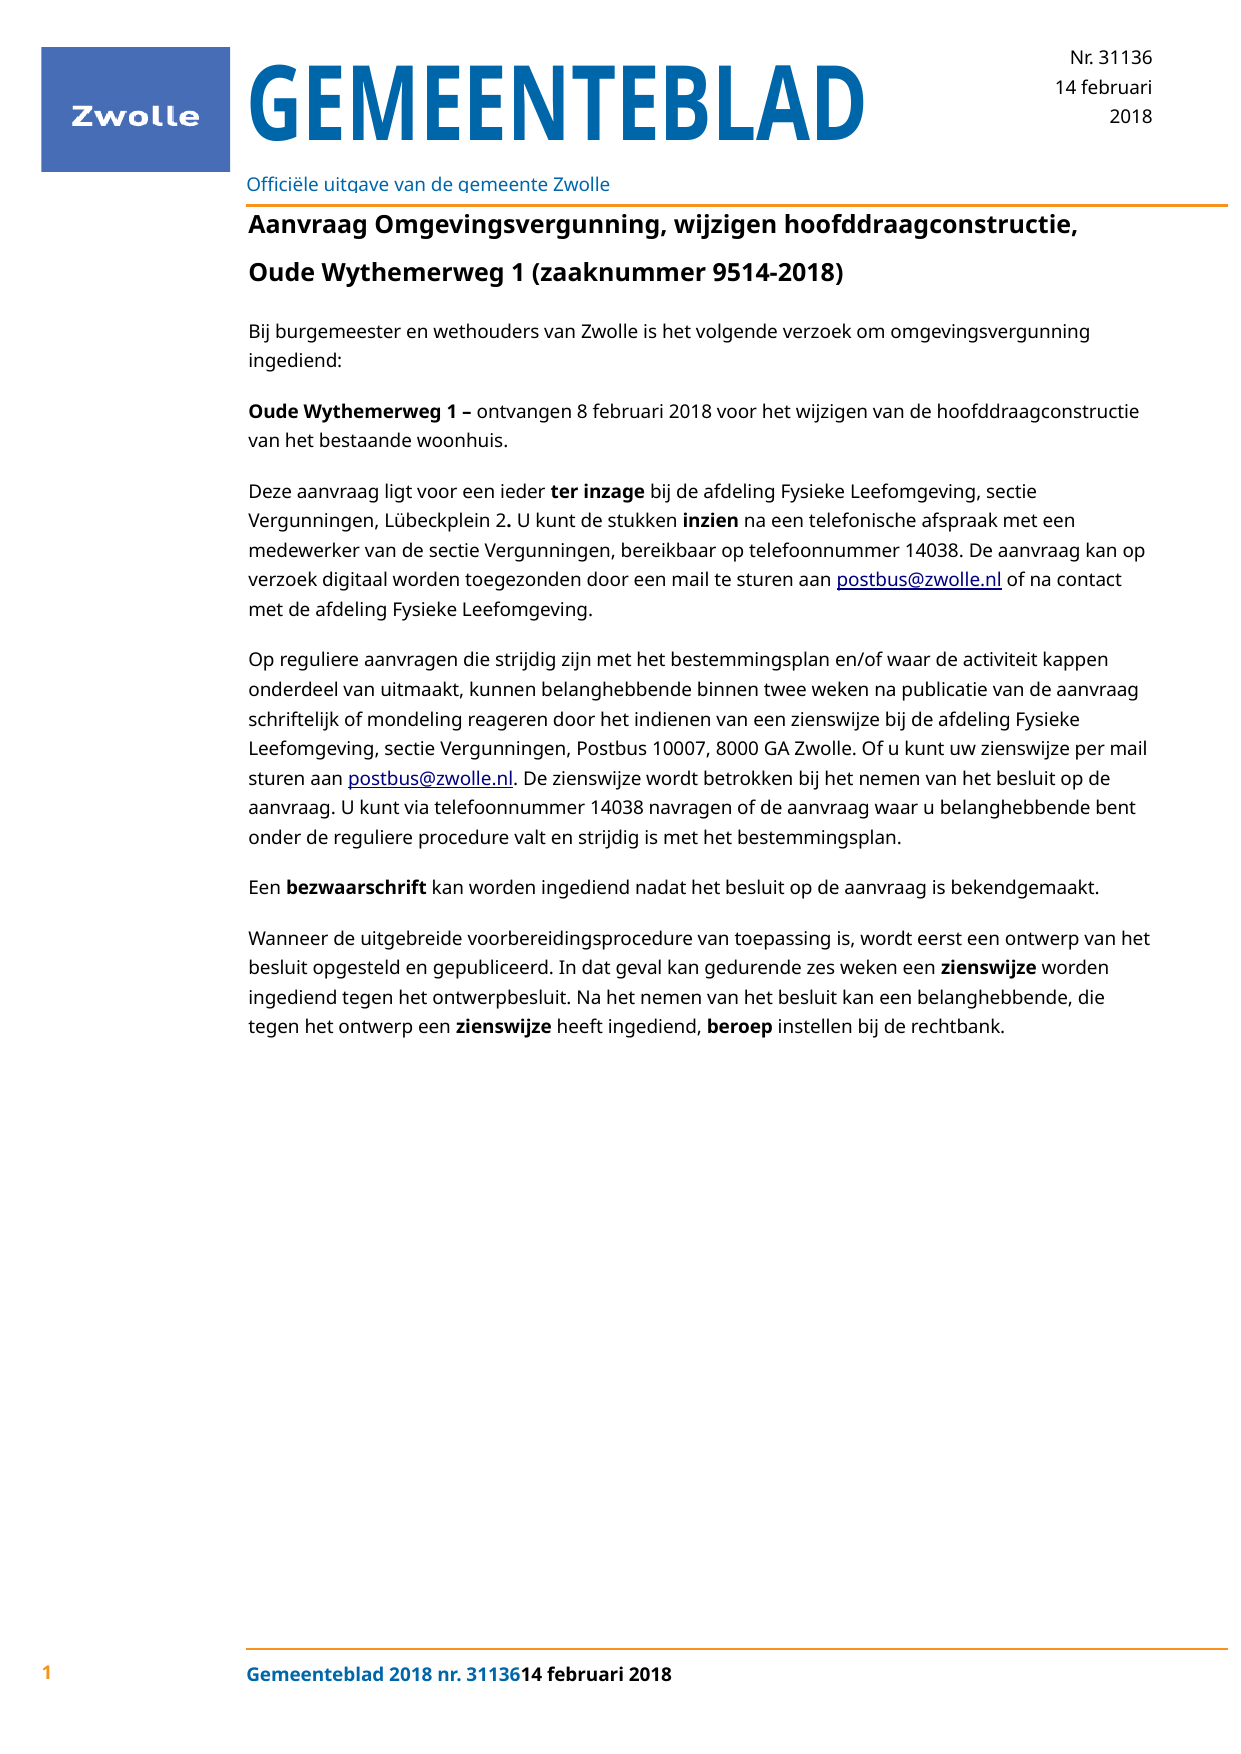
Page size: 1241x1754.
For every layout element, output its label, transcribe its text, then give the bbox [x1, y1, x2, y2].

text Aanvraag Omgevingsvergunning, wijzigen hoofddraagconstructie, Oude Wythemerweg 1 (zaaknummer 9514-2018) [248, 207, 1152, 288]
text Een bezwaarschrift kan worden ingediend nadat het besluit op de aanvraag is bekendgemaakt. [248, 874, 1152, 900]
text Deze aanvraag ligt voor een ieder ter inzage bij de afdeling Fysieke Leefomgeving, sectie Vergunningen, Lübeckplein 2. U kunt de stukken inzien na een telefonische afspraak met een medewerker van de sectie Vergunningen, bereikbaar op telefoonnummer 14038. De aanvraag kan op verzoek digitaal worden toegezonden door een mail te sturen aan postbus@zwolle.nl of na contact met de afdeling Fysieke Leefomgeving. [248, 478, 1152, 622]
picture [41, 47, 231, 172]
text Oude Wythemerweg 1 – ontvangen 8 februari 2018 voor het wijzigen van de hoofddraagconstructie van het bestaande woonhuis. [248, 398, 1152, 453]
text Op reguliere aanvragen die strijdig zijn met het bestemmingsplan en/of waar de activiteit kappen onderdeel van uitmaakt, kunnen belanghebbende binnen twee weken na publicatie van de aanvraag schriftelijk of mondeling reageren door het indienen van een zienswijze bij de afdeling Fysieke Leefomgeving, sectie Vergunningen, Postbus 10007, 8000 GA Zwolle. Of u kunt uw zienswijze per mail sturen aan postbus@zwolle.nl. De zienswijze wordt betrokken bij het nemen van het besluit op de aanvraag. U kunt via telefoonnummer 14038 navragen of de aanvraag waar u belanghebbende bent onder de reguliere procedure valt en strijdig is met het bestemmingsplan. [248, 647, 1152, 850]
text Bij burgemeester en wethouders van Zwolle is het volgende verzoek om omgevingsvergunning ingediend: [248, 318, 1152, 373]
text Wanneer de uitgebreide voorbereidingsprocedure van toepassing is, wordt eerst een ontwerp van het besluit opgesteld en gepubliceerd. In dat geval kan gedurende zes weken een zienswijze worden ingediend tegen het ontwerpbesluit. Na het nemen van het besluit kan een belanghebbende, die tegen het ontwerp een zienswijze heeft ingediend, beroep instellen bij de rechtbank. [248, 925, 1152, 1039]
